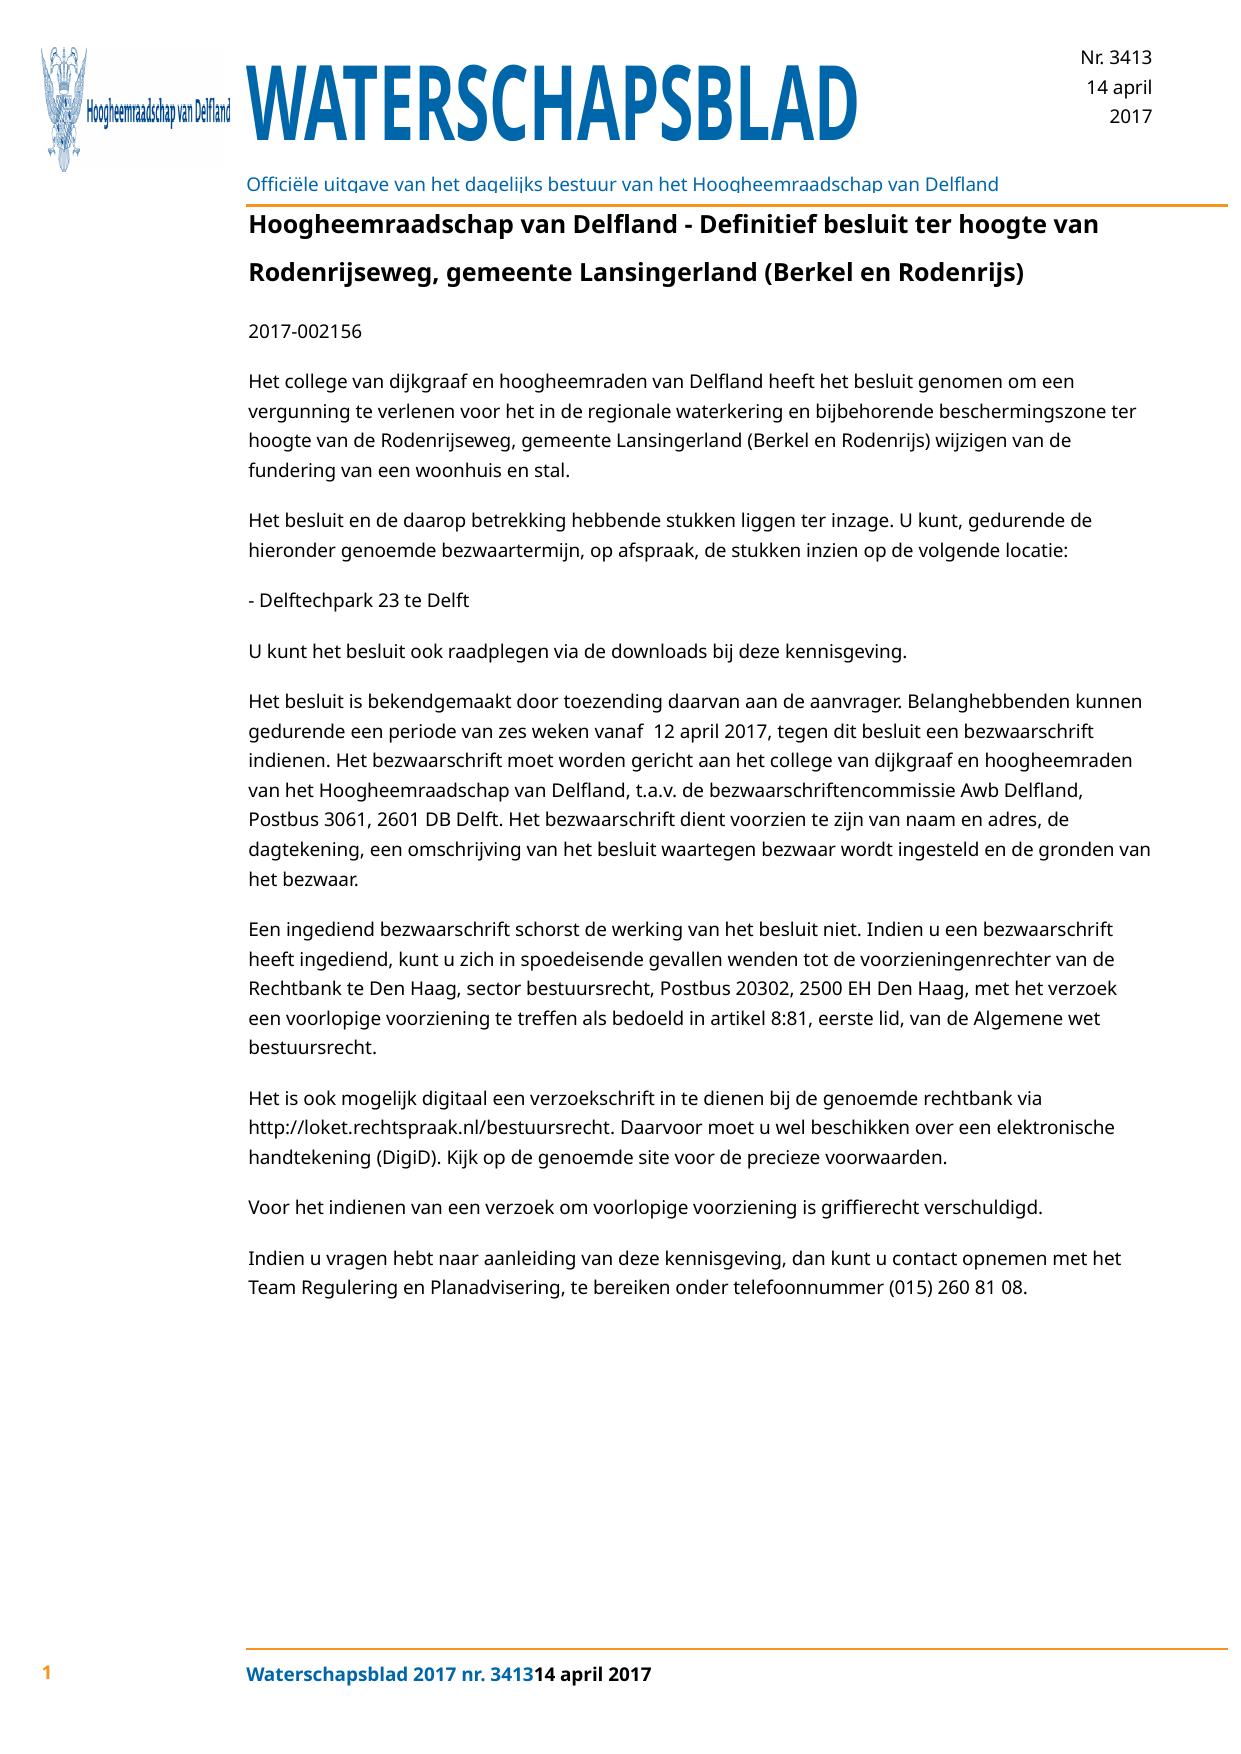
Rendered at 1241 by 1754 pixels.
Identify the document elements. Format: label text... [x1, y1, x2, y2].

text Het is ook mogelijk digitaal een verzoekschrift in te dienen bij de genoemde rechtbank via http://loket.rechtspraak.nl/bestuursrecht. Daarvoor moet u wel beschikken over een elektronische handtekening (DigiD). Kijk op de genoemde site voor de precieze voorwaarden. [248, 1085, 1152, 1170]
text Het besluit is bekendgemaakt door toezending daarvan aan de aanvrager. Belanghebbenden kunnen gedurende een periode van zes weken vanaf 12 april 2017, tegen dit besluit een bezwaarschrift indienen. Het bezwaarschrift moet worden gericht aan het college van dijkgraaf en hoogheemraden van het Hoogheemraadschap van Delfland, t.a.v. de bezwaarschriftencommissie Awb Delfland, Postbus 3061, 2601 DB Delft. Het bezwaarschrift dient voorzien te zijn van naam en adres, de dagtekening, een omschrijving van het besluit waartegen bezwaar wordt ingesteld en de gronden van het bezwaar. [248, 688, 1152, 892]
text Een ingediend bezwaarschrift schorst de werking van het besluit niet. Indien u een bezwaarschrift heeft ingediend, kunt u zich in spoedeisende gevallen wenden tot de voorzieningenrechter van de Rechtbank te Den Haag, sector bestuursrecht, Postbus 20302, 2500 EH Den Haag, met het verzoek een voorlopige voorziening te treffen als bedoeld in artikel 8:81, eerste lid, van de Algemene wet bestuursrecht. [248, 916, 1152, 1060]
text - Delftechpark 23 te Delft [248, 587, 1152, 613]
text Het college van dijkgraaf en hoogheemraden van Delfland heeft het besluit genomen om een vergunning te verlenen voor het in de regionale waterkering en bijbehorende beschermingszone ter hoogte van de Rodenrijseweg, gemeente Lansingerland (Berkel en Rodenrijs) wijzigen van de fundering van een woonhuis en stal. [248, 368, 1152, 483]
text Het besluit en de daarop betrekking hebbende stukken liggen ter inzage. U kunt, gedurende de hieronder genoemde bezwaartermijn, op afspraak, de stukken inzien op de volgende locatie: [248, 507, 1152, 563]
text 2017-002156 [248, 318, 1152, 344]
text Voor het indienen van een verzoek om voorlopige voorziening is griffierecht verschuldigd. [248, 1194, 1152, 1220]
picture [41, 47, 231, 172]
text Hoogheemraadschap van Delfland - Definitief besluit ter hoogte van Rodenrijseweg, gemeente Lansingerland (Berkel en Rodenrijs) [248, 207, 1152, 288]
text Indien u vragen hebt naar aanleiding van deze kennisgeving, dan kunt u contact opnemen met het Team Regulering en Planadvisering, te bereiken onder telefoonnummer (015) 260 81 08. [248, 1245, 1152, 1300]
text U kunt het besluit ook raadplegen via de downloads bij deze kennisgeving. [248, 638, 1152, 664]
